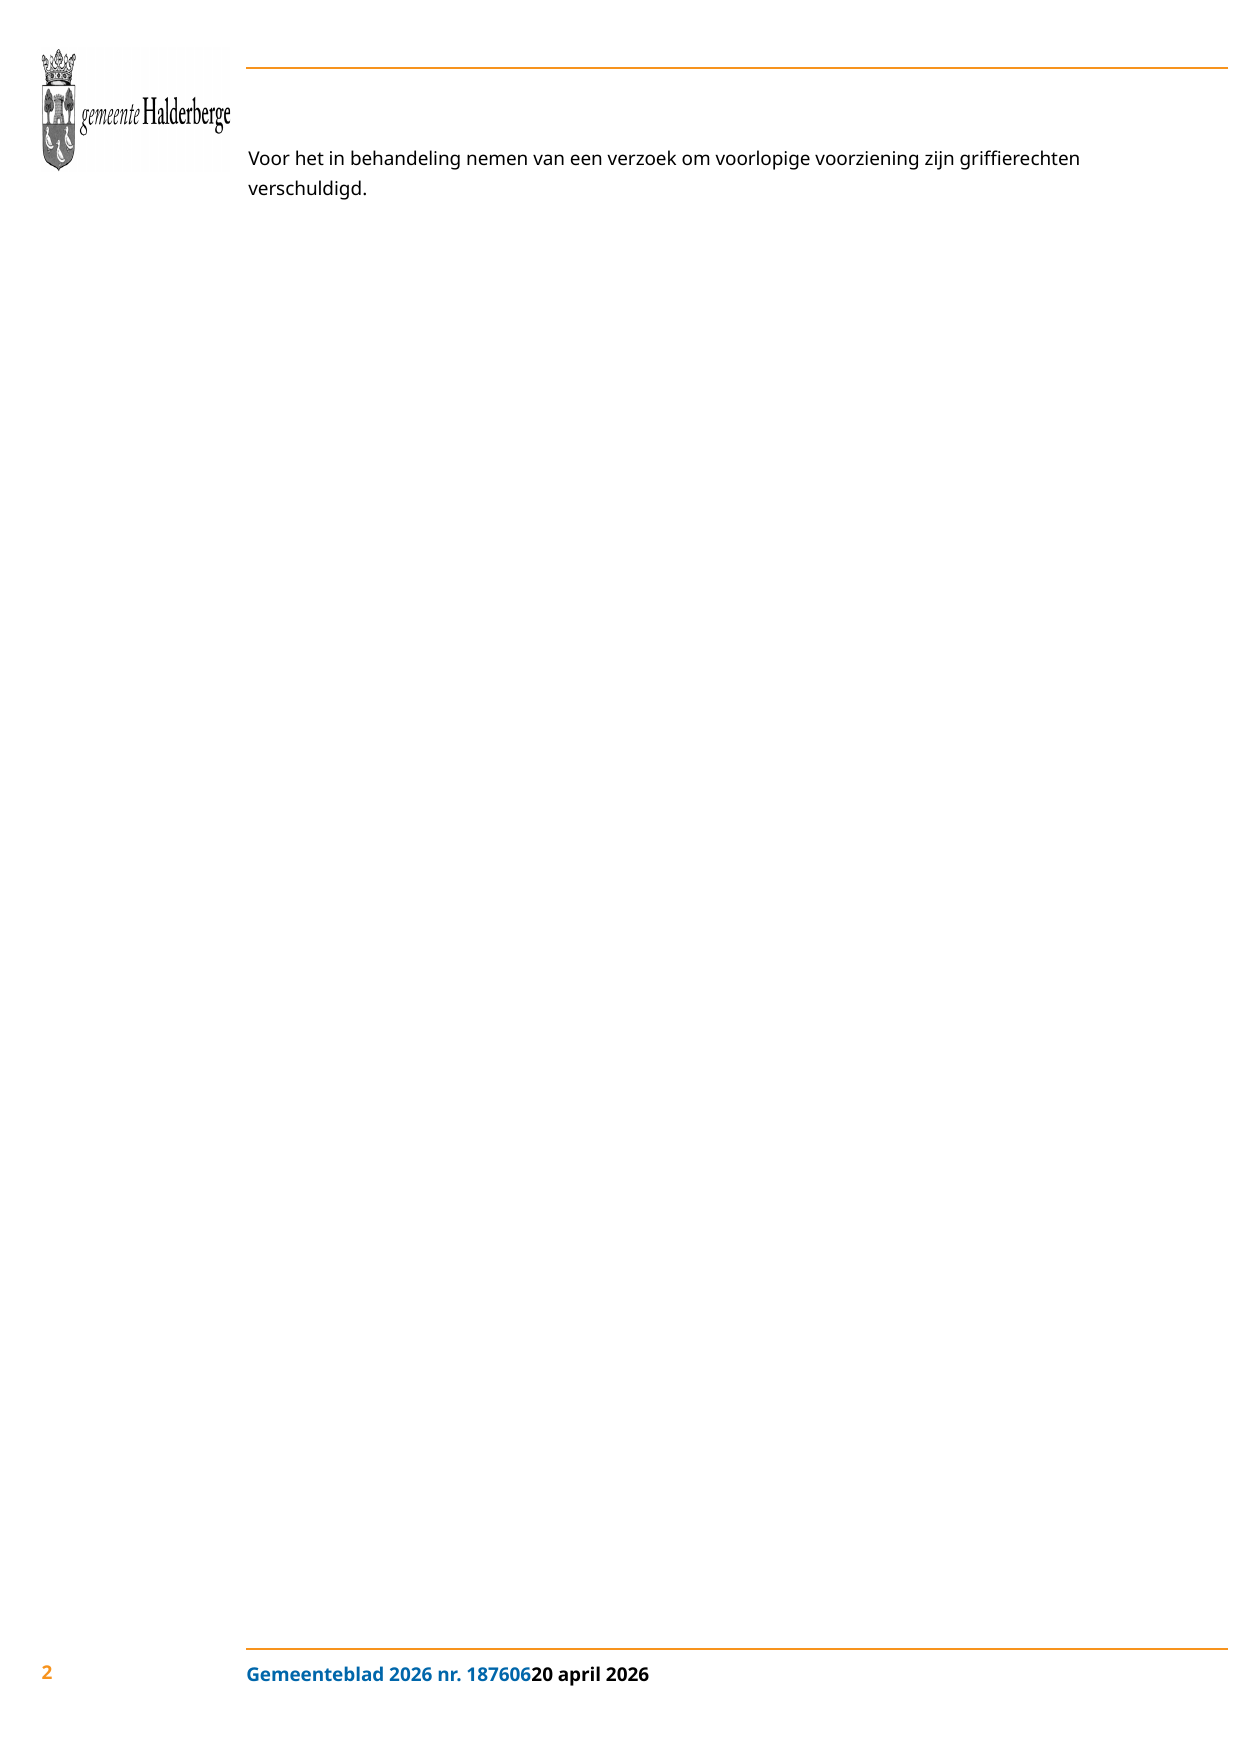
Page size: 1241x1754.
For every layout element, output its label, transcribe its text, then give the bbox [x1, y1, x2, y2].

picture [41, 47, 231, 172]
text Voor het in behandeling nemen van een verzoek om voorlopige voorziening zijn griffierechten verschuldigd. [248, 145, 1152, 201]
